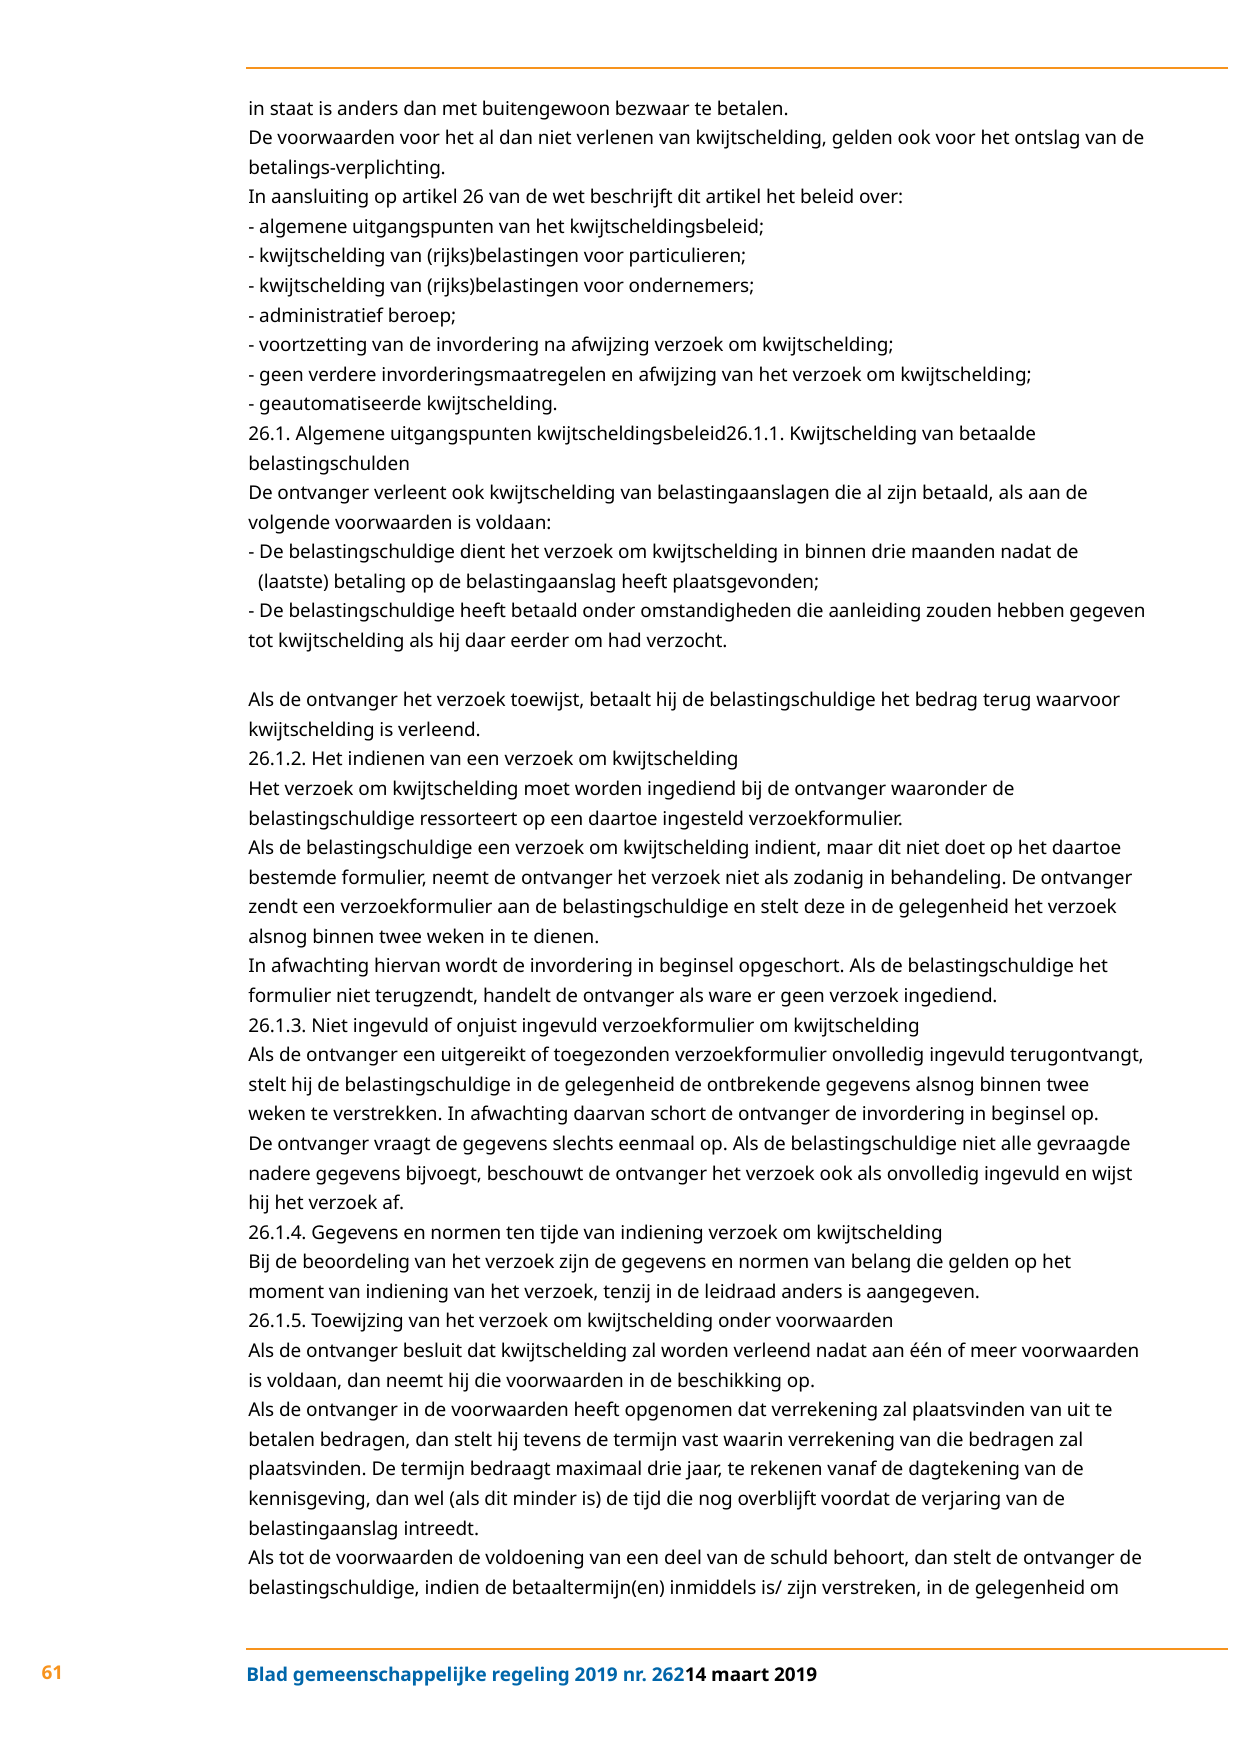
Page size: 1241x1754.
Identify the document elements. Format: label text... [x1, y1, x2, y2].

text Bij de beoordeling van het verzoek zijn de gegevens en normen van belang die gelden op het moment van indiening van het verzoek, tenzij in de leidraad anders is aangegeven. [248, 1248, 1152, 1304]
text Als tot de voorwaarden de voldoening van een deel van de schuld behoort, dan stelt de ontvanger de belastingschuldige, indien de betaaltermijn(en) inmiddels is/ zijn verstreken, in de gelegenheid om [248, 1544, 1152, 1600]
text - administratief beroep; [248, 302, 1152, 328]
text Als de ontvanger het verzoek toewijst, betaalt hij de belastingschuldige het bedrag terug waarvoor kwijtschelding is verleend. [248, 686, 1152, 742]
text De ontvanger verleent ook kwijtschelding van belastingaanslagen die al zijn betaald, als aan de volgende voorwaarden is voldaan: [248, 479, 1152, 535]
text in staat is anders dan met buitengewoon bezwaar te betalen. [248, 95, 1152, 121]
text - algemene uitgangspunten van het kwijtscheldingsbeleid; [248, 213, 1152, 239]
text - geen verdere invorderingsmaatregelen en afwijzing van het verzoek om kwijtschelding; [248, 361, 1152, 387]
text Het verzoek om kwijtschelding moet worden ingediend bij de ontvanger waaronder de belastingschuldige ressorteert op een daartoe ingesteld verzoekformulier. [248, 775, 1152, 831]
text 26.1.3. Niet ingevuld of onjuist ingevuld verzoekformulier om kwijtschelding [248, 1012, 1152, 1038]
text Als de belastingschuldige een verzoek om kwijtschelding indient, maar dit niet doet op het daartoe bestemde formulier, neemt de ontvanger het verzoek niet als zodanig in behandeling. De ontvanger zendt een verzoekformulier aan de belastingschuldige en stelt deze in de gelegenheid het verzoek alsnog binnen twee weken in te dienen. [248, 834, 1152, 949]
text - kwijtschelding van (rijks)belastingen voor ondernemers; [248, 272, 1152, 298]
text - De belastingschuldige dient het verzoek om kwijtschelding in binnen drie maanden nadat de [248, 538, 1152, 564]
text In aansluiting op artikel 26 van de wet beschrijft dit artikel het beleid over: [248, 183, 1152, 209]
text In afwachting hiervan wordt de invordering in beginsel opgeschort. Als de belastingschuldige het formulier niet terugzendt, handelt de ontvanger als ware er geen verzoek ingediend. [248, 953, 1152, 1008]
text 26.1.5. Toewijzing van het verzoek om kwijtschelding onder voorwaarden [248, 1308, 1152, 1333]
text - voortzetting van de invordering na afwijzing verzoek om kwijtschelding; [248, 331, 1152, 357]
text De voorwaarden voor het al dan niet verlenen van kwijtschelding, gelden ook voor het ontslag van de betalings-verplichting. [248, 124, 1152, 180]
text (laatste) betaling op de belastingaanslag heeft plaatsgevonden; [248, 568, 1152, 594]
picture [41, 47, 231, 172]
text tot kwijtschelding als hij daar eerder om had verzocht. [248, 627, 1152, 653]
text De ontvanger vraagt de gegevens slechts eenmaal op. Als de belastingschuldige niet alle gevraagde nadere gegevens bijvoegt, beschouwt de ontvanger het verzoek ook als onvolledig ingevuld en wijst hij het verzoek af. [248, 1130, 1152, 1215]
text Als de ontvanger in de voorwaarden heeft opgenomen dat verrekening zal plaatsvinden van uit te betalen bedragen, dan stelt hij tevens de termijn vast waarin verrekening van die bedragen zal plaatsvinden. De termijn bedraagt maximaal drie jaar, te rekenen vanaf de dagtekening van de kennisgeving, dan wel (als dit minder is) de tijd die nog overblijft voordat de verjaring van de belastingaanslag intreedt. [248, 1396, 1152, 1541]
text - De belastingschuldige heeft betaald onder omstandigheden die aanleiding zouden hebben gegeven [248, 598, 1152, 623]
text 26.1.2. Het indienen van een verzoek om kwijtschelding [248, 746, 1152, 771]
text - kwijtschelding van (rijks)belastingen voor particulieren; [248, 243, 1152, 268]
text Als de ontvanger een uitgereikt of toegezonden verzoekformulier onvolledig ingevuld terugontvangt, stelt hij de belastingschuldige in de gelegenheid de ontbrekende gegevens alsnog binnen twee weken te verstrekken. In afwachting daarvan schort de ontvanger de invordering in beginsel op. [248, 1041, 1152, 1126]
text Als de ontvanger besluit dat kwijtschelding zal worden verleend nadat aan één of meer voorwaarden is voldaan, dan neemt hij die voorwaarden in de beschikking op. [248, 1337, 1152, 1393]
text - geautomatiseerde kwijtschelding. [248, 391, 1152, 416]
text 26.1. Algemene uitgangspunten kwijtscheldingsbeleid26.1.1. Kwijtschelding van betaalde belastingschulden [248, 420, 1152, 476]
text 26.1.4. Gegevens en normen ten tijde van indiening verzoek om kwijtschelding [248, 1219, 1152, 1245]
